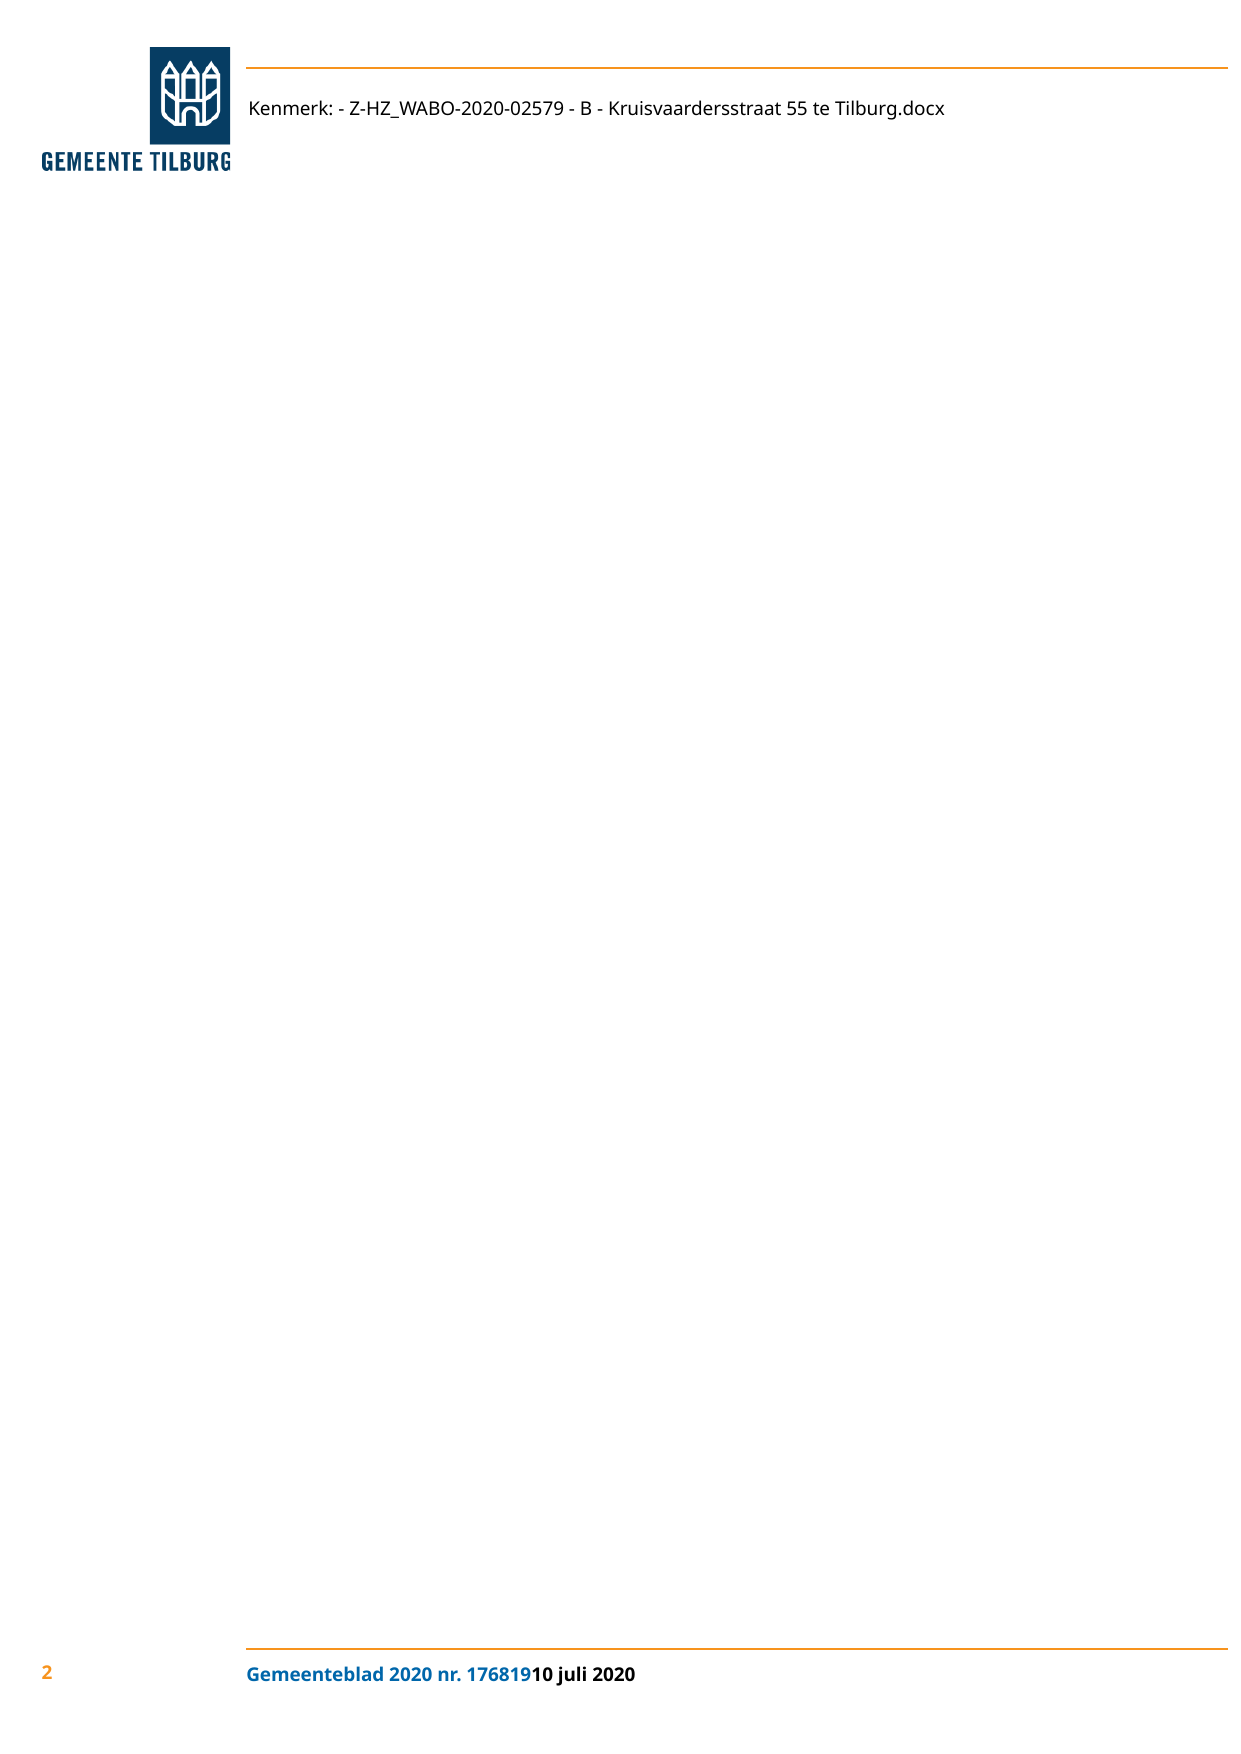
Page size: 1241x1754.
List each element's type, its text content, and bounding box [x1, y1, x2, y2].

picture [41, 47, 231, 172]
text Kenmerk: - Z-HZ_WABO-2020-02579 - B - Kruisvaardersstraat 55 te Tilburg.docx [248, 95, 1152, 121]
